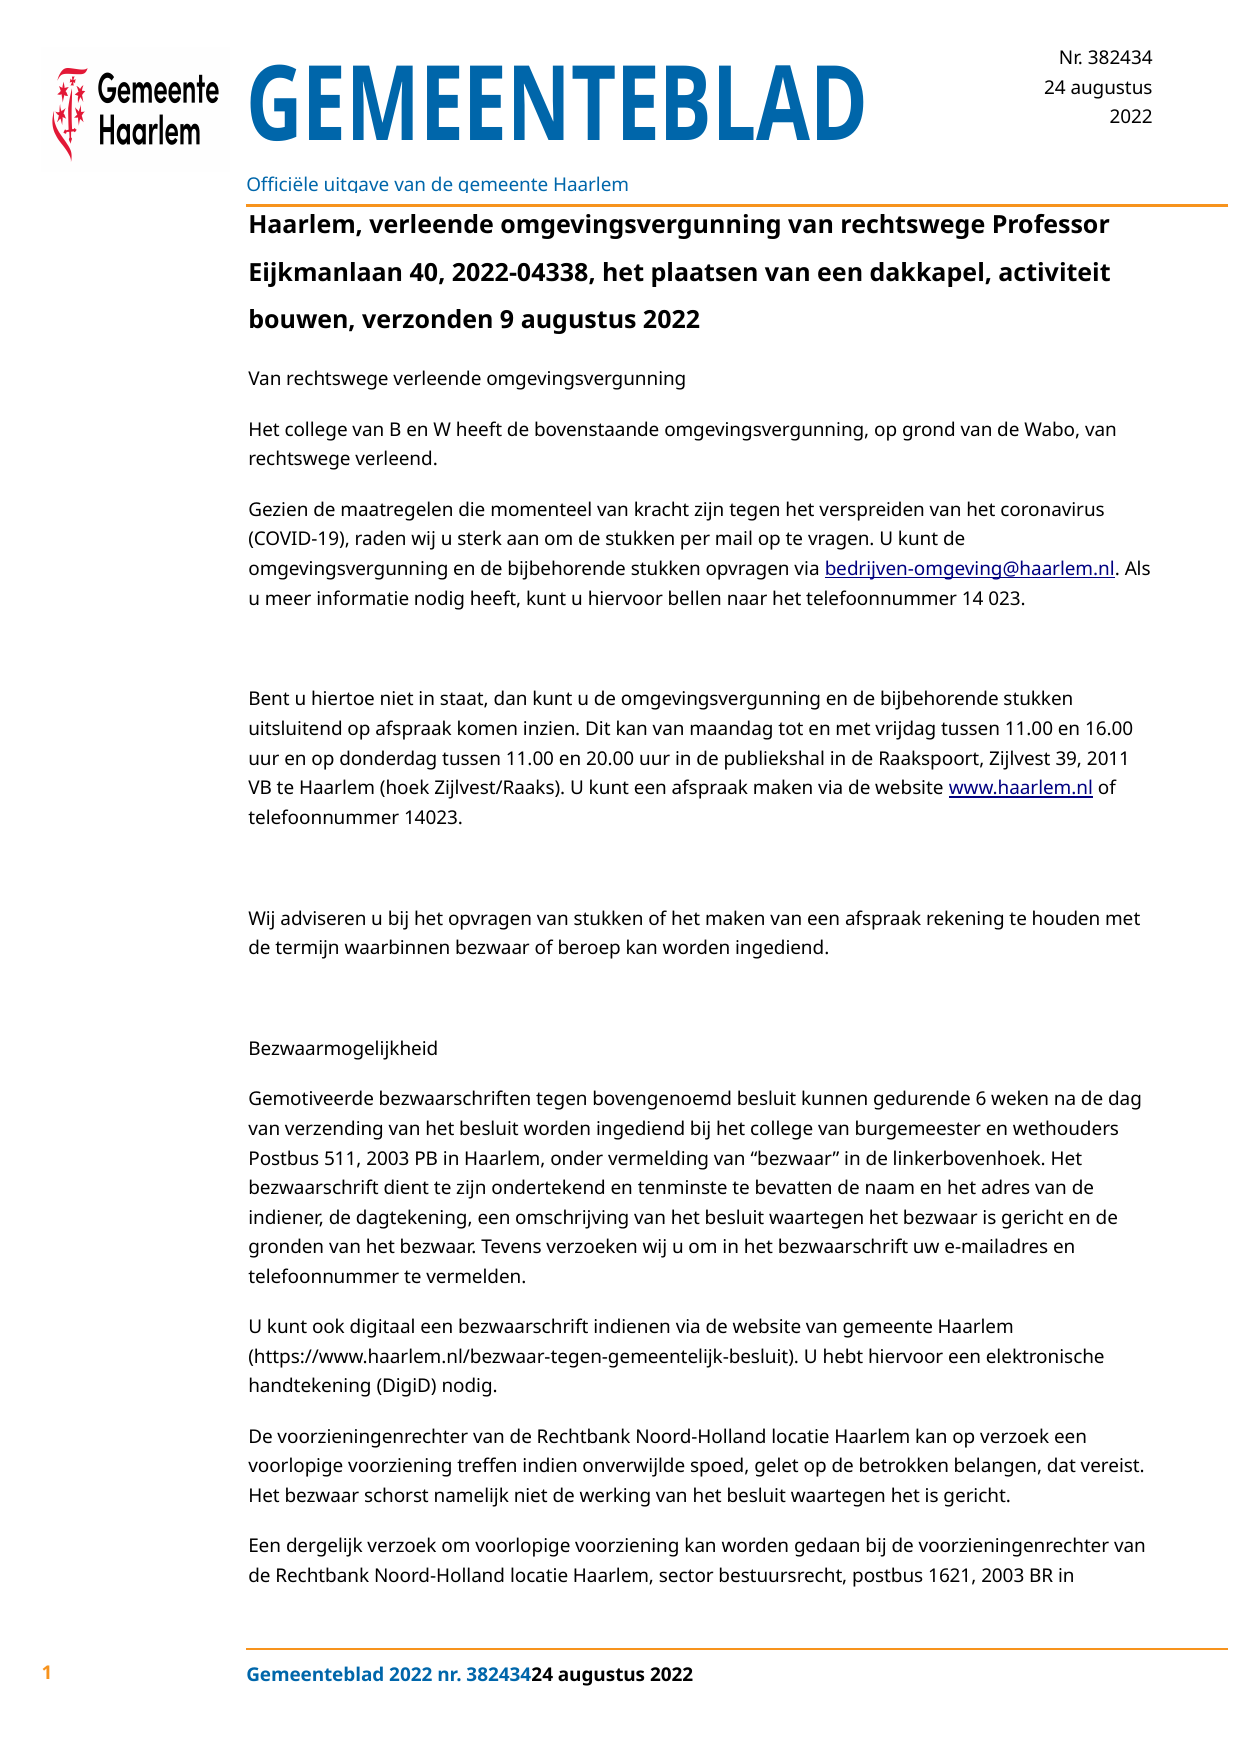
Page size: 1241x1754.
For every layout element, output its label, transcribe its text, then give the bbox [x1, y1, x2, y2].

text Bent u hiertoe niet in staat, dan kunt u de omgevingsvergunning en de bijbehorende stukken uitsluitend op afspraak komen inzien. Dit kan van maandag tot en met vrijdag tussen 11.00 en 16.00 uur en op donderdag tussen 11.00 en 20.00 uur in de publiekshal in de Raakspoort, Zijlvest 39, 2011 VB te Haarlem (hoek Zijlvest/Raaks). U kunt een afspraak maken via de website www.haarlem.nl of telefoonnummer 14023. [248, 686, 1152, 829]
text Gezien de maatregelen die momenteel van kracht zijn tegen het verspreiden van het coronavirus (COVID-19), raden wij u sterk aan om de stukken per mail op te vragen. U kunt de omgevingsvergunning en de bijbehorende stukken opvragen via bedrijven-omgeving@haarlem.nl. Als u meer informatie nodig heeft, kunt u hiervoor bellen naar het telefoonnummer 14 023. [248, 496, 1152, 610]
text Haarlem, verleende omgevingsvergunning van rechtswege Professor Eijkmanlaan 40, 2022-04338, het plaatsen van een dakkapel, activiteit bouwen, verzonden 9 augustus 2022 [248, 207, 1152, 336]
text Het college van B en W heeft de bovenstaande omgevingsvergunning, op grond van de Wabo, van rechtswege verleend. [248, 416, 1152, 471]
text U kunt ook digitaal een bezwaarschrift indienen via de website van gemeente Haarlem (https://www.haarlem.nl/bezwaar-tegen-gemeentelijk-besluit). U hebt hiervoor een elektronische handtekening (DigiD) nodig. [248, 1313, 1152, 1398]
text Bezwaarmogelijkheid [248, 1035, 1152, 1061]
text Van rechtswege verleende omgevingsvergunning [248, 366, 1152, 391]
text Gemotiveerde bezwaarschriften tegen bovengenoemd besluit kunnen gedurende 6 weken na de dag van verzending van het besluit worden ingediend bij het college van burgemeester en wethouders Postbus 511, 2003 PB in Haarlem, onder vermelding van “bezwaar” in de linkerbovenhoek. Het bezwaarschrift dient te zijn ondertekend en tenminste te bevatten de naam en het adres van de indiener, de dagtekening, een omschrijving van het besluit waartegen het bezwaar is gericht en de gronden van het bezwaar. Tevens verzoeken wij u om in het bezwaarschrift uw e-mailadres en telefoonnummer te vermelden. [248, 1086, 1152, 1289]
text Wij adviseren u bij het opvragen van stukken of het maken van een afspraak rekening te houden met de termijn waarbinnen bezwaar of beroep kan worden ingediend. [248, 905, 1152, 960]
picture [41, 47, 231, 172]
text Een dergelijk verzoek om voorlopige voorziening kan worden gedaan bij de voorzieningenrechter van de Rechtbank Noord-Holland locatie Haarlem, sector bestuursrecht, postbus 1621, 2003 BR in [248, 1533, 1152, 1588]
text De voorzieningenrechter van de Rechtbank Noord-Holland locatie Haarlem kan op verzoek een voorlopige voorziening treffen indien onverwijlde spoed, gelet op de betrokken belangen, dat vereist. Het bezwaar schorst namelijk niet de werking van het besluit waartegen het is gericht. [248, 1423, 1152, 1508]
